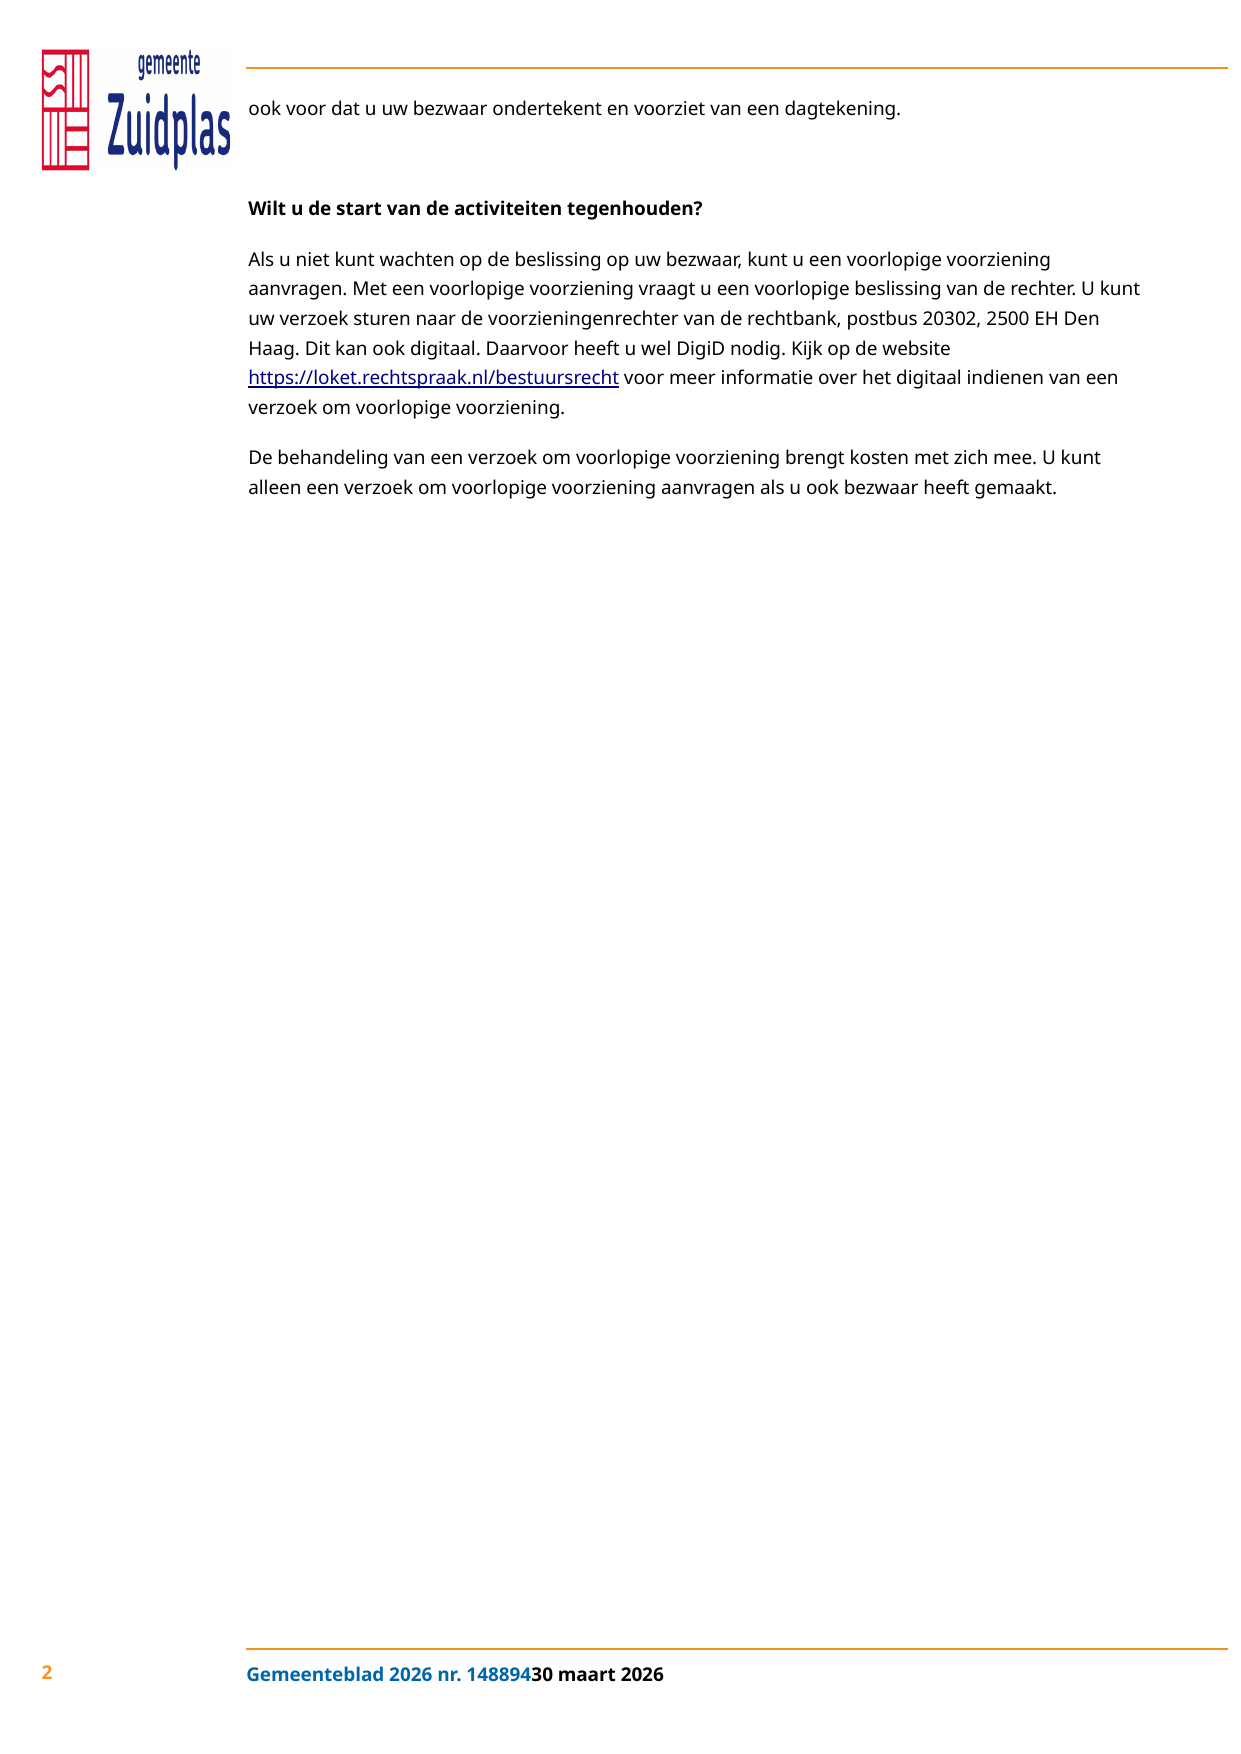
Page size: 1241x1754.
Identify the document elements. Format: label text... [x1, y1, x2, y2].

text Als u niet kunt wachten op de beslissing op uw bezwaar, kunt u een voorlopige voorziening aanvragen. Met een voorlopige voorziening vraagt u een voorlopige beslissing van de rechter. U kunt uw verzoek sturen naar de voorzieningenrechter van de rechtbank, postbus 20302, 2500 EH Den Haag. Dit kan ook digitaal. Daarvoor heeft u wel DigiD nodig. Kijk op de website https://loket.rechtspraak.nl/bestuursrecht voor meer informatie over het digitaal indienen van een verzoek om voorlopige voorziening. [248, 246, 1152, 420]
text ook voor dat u uw bezwaar ondertekent en voorziet van een dagtekening. [248, 95, 1152, 121]
text Wilt u de start van de activiteiten tegenhouden? [248, 196, 1152, 221]
picture [41, 47, 231, 172]
text De behandeling van een verzoek om voorlopige voorziening brengt kosten met zich mee. U kunt alleen een verzoek om voorlopige voorziening aanvragen als u ook bezwaar heeft gemaakt. [248, 444, 1152, 500]
